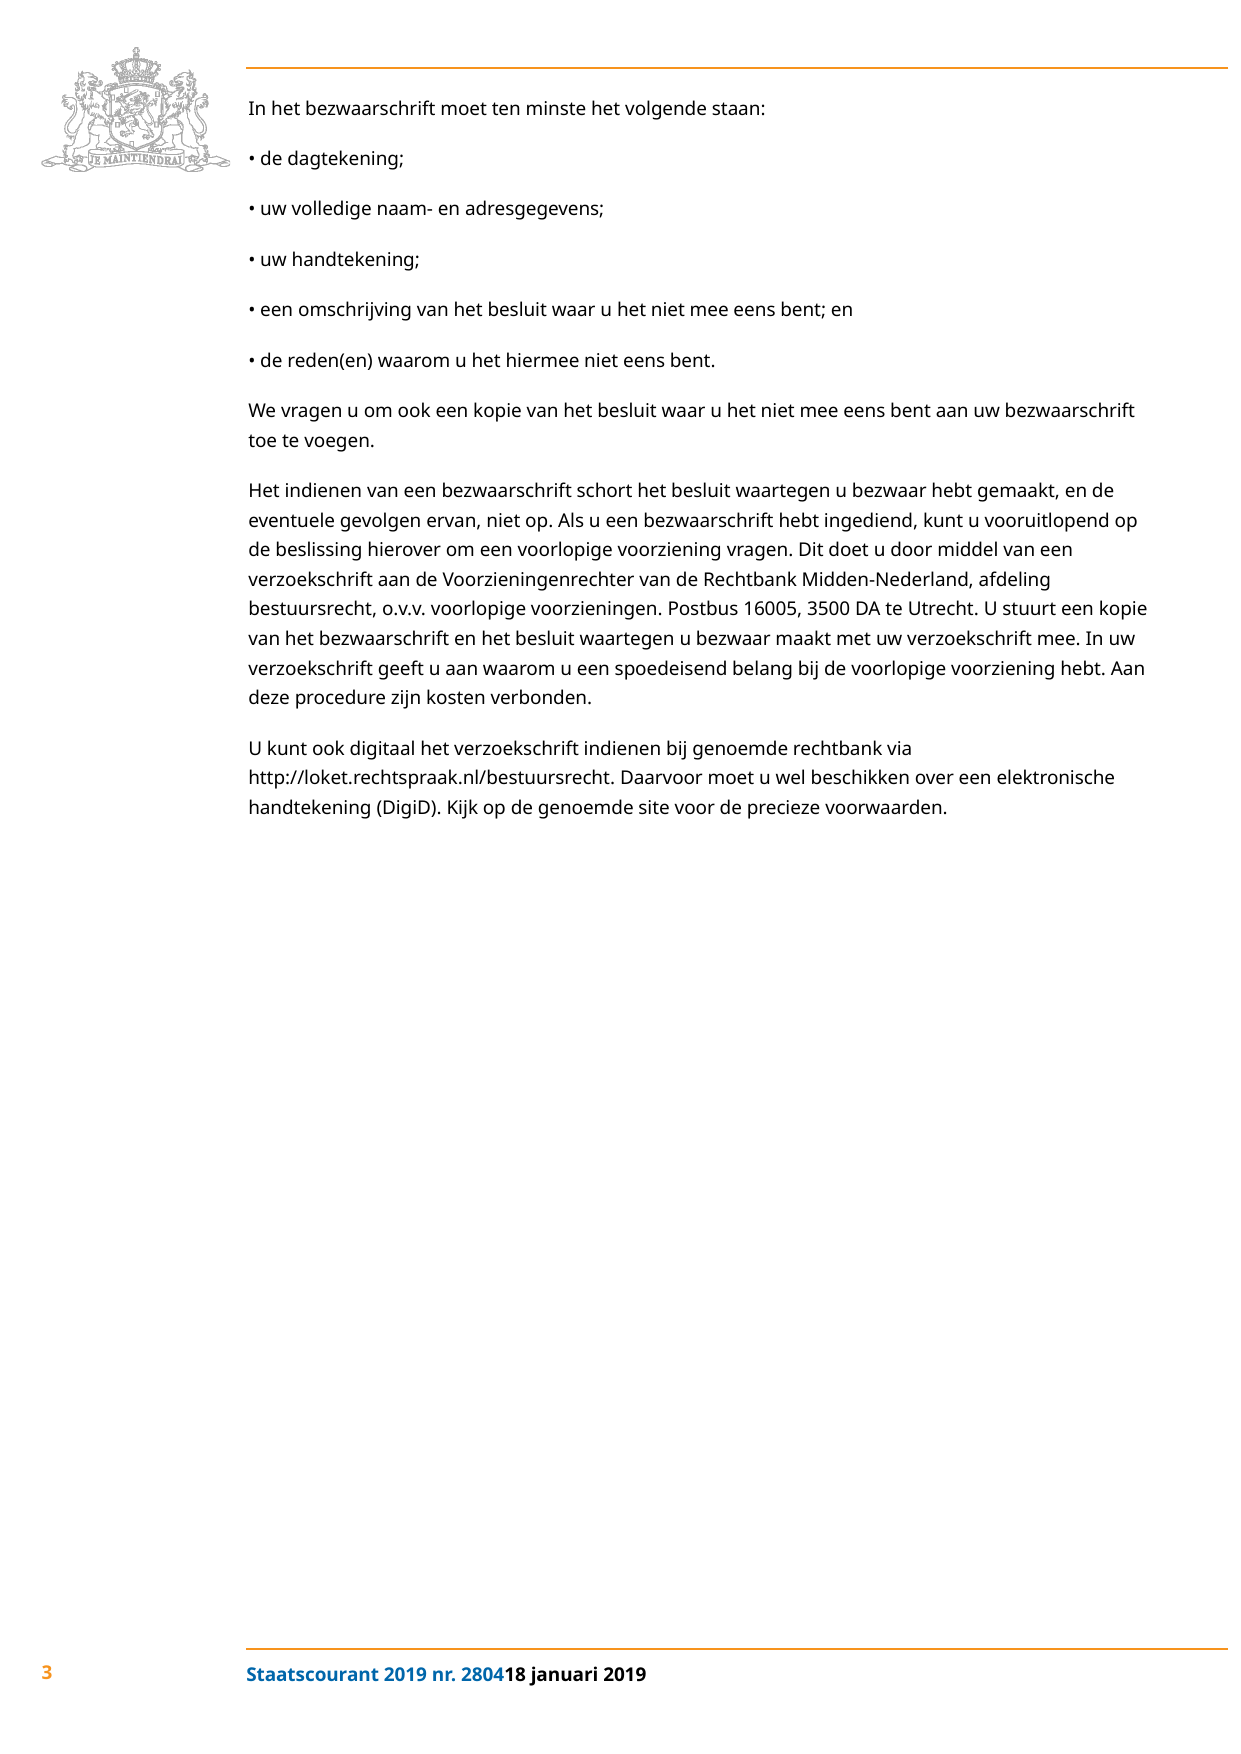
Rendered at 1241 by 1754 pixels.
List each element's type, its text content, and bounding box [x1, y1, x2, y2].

picture [41, 47, 231, 172]
text U kunt ook digitaal het verzoekschrift indienen bij genoemde rechtbank via http://loket.rechtspraak.nl/bestuursrecht. Daarvoor moet u wel beschikken over een elektronische handtekening (DigiD). Kijk op de genoemde site voor de precieze voorwaarden. [248, 735, 1152, 820]
text In het bezwaarschrift moet ten minste het volgende staan: [248, 95, 1152, 121]
text We vragen u om ook een kopie van het besluit waar u het niet mee eens bent aan uw bezwaarschrift toe te voegen. [248, 397, 1152, 453]
text Het indienen van een bezwaarschrift schort het besluit waartegen u bezwaar hebt gemaakt, en de eventuele gevolgen ervan, niet op. Als u een bezwaarschrift hebt ingediend, kunt u vooruitlopend op de beslissing hierover om een voorlopige voorziening vragen. Dit doet u door middel van een verzoekschrift aan de Voorzieningenrechter van de Rechtbank Midden-Nederland, afdeling bestuursrecht, o.v.v. voorlopige voorzieningen. Postbus 16005, 3500 DA te Utrecht. U stuurt een kopie van het bezwaarschrift en het besluit waartegen u bezwaar maakt met uw verzoekschrift mee. In uw verzoekschrift geeft u aan waarom u een spoedeisend belang bij de voorlopige voorziening hebt. Aan deze procedure zijn kosten verbonden. [248, 477, 1152, 710]
text • de dagtekening; [248, 145, 1152, 171]
text • de reden(en) waarom u het hiermee niet eens bent. [248, 347, 1152, 373]
text • uw volledige naam- en adresgegevens; [248, 196, 1152, 221]
text • een omschrijving van het besluit waar u het niet mee eens bent; en [248, 296, 1152, 322]
text • uw handtekening; [248, 246, 1152, 272]
